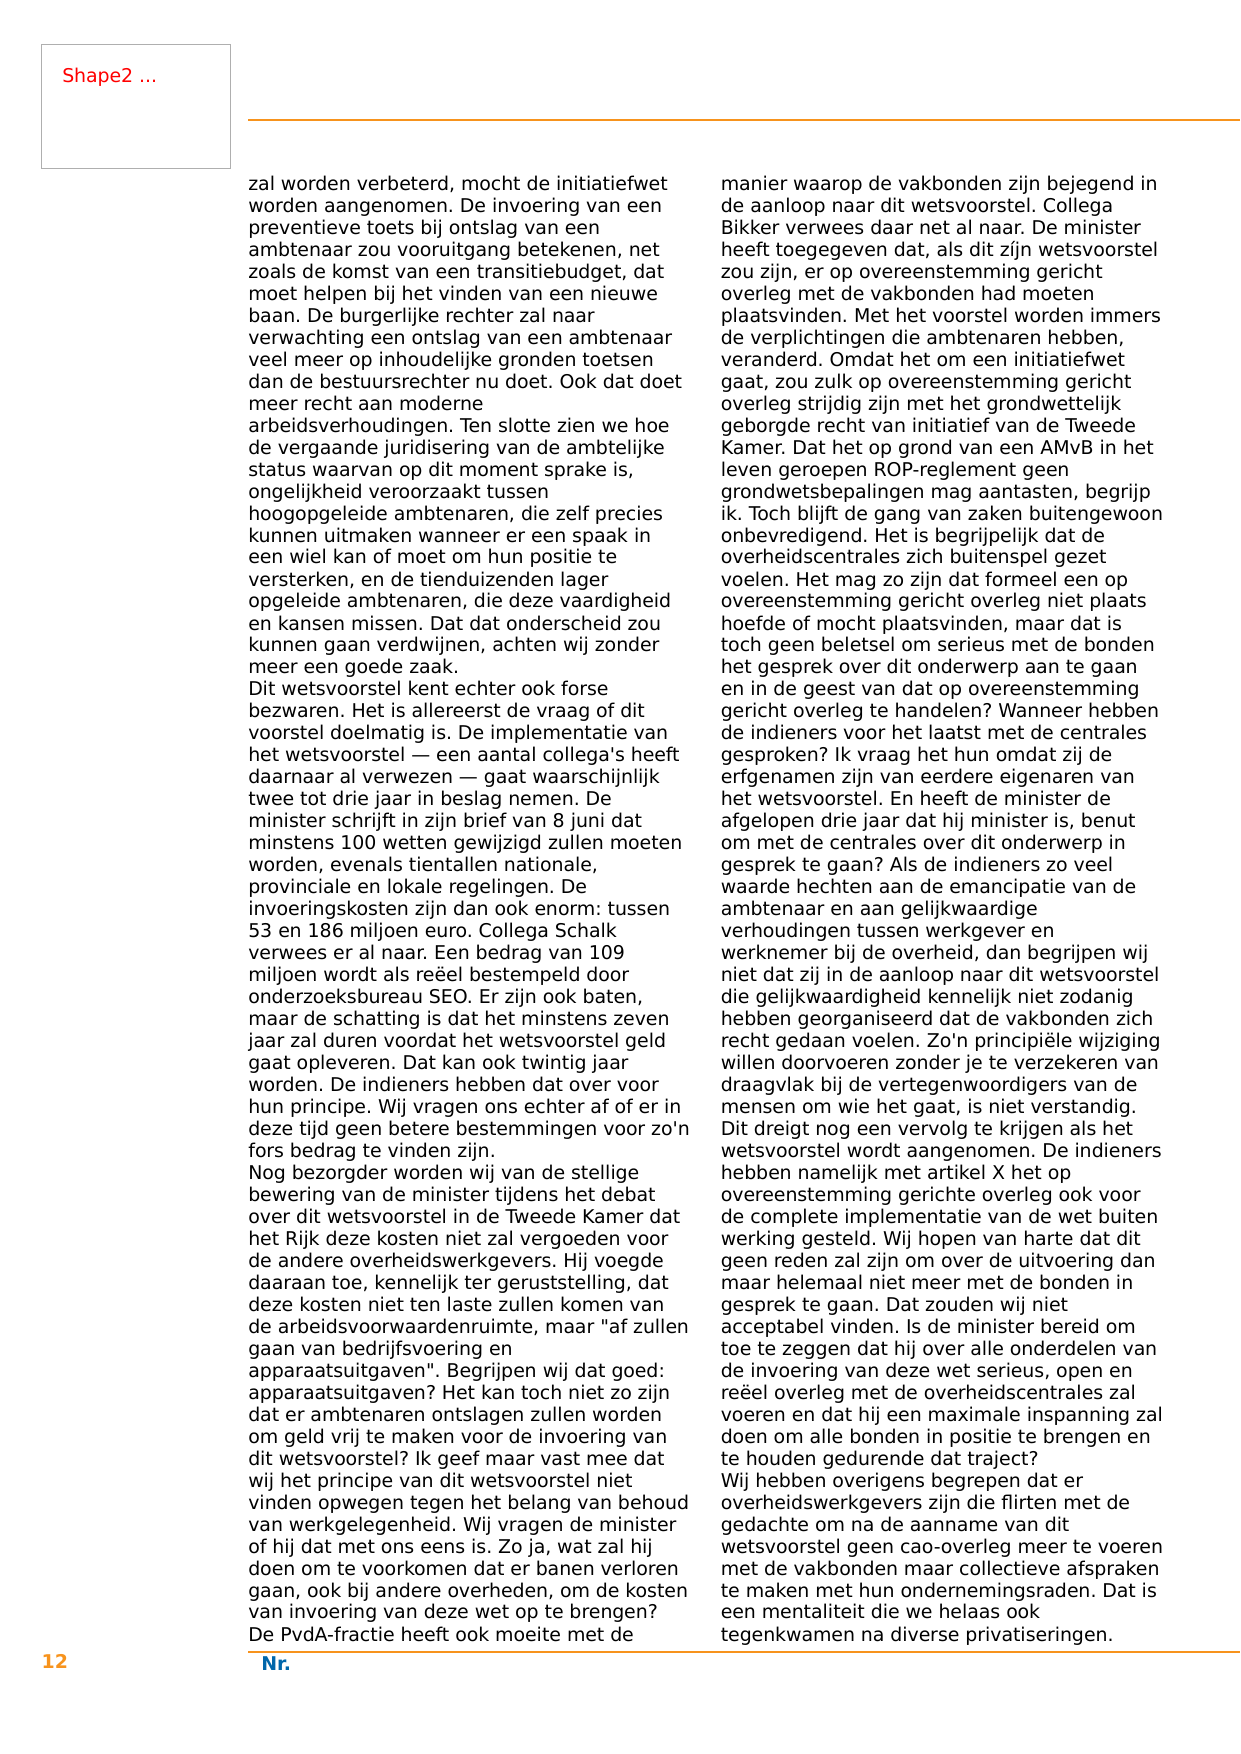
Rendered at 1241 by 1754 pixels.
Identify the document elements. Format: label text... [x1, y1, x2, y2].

text Nog bezorgder worden wij van de stellige bewering van de minister tijdens het debat over dit wetsvoorstel in de Tweede Kamer dat het Rijk deze kosten niet zal vergoeden voor de andere overheidswerkgevers. Hij voegde daaraan toe, kennelijk ter geruststelling, dat deze kosten niet ten laste zullen komen van de arbeidsvoorwaardenruimte, maar "af zullen gaan van bedrijfsvoering en apparaatsuitgaven". Begrijpen wij dat goed: apparaatsuitgaven? Het kan toch niet zo zijn dat er ambtenaren ontslagen zullen worden om geld vrij te maken voor de invoering van dit wetsvoorstel? Ik geef maar vast mee dat wij het principe van dit wetsvoorstel niet vinden opwegen tegen het belang van behoud van werkgelegenheid. Wij vragen de minister of hij dat met ons eens is. Zo ja, wat zal hij doen om te voorkomen dat er banen verloren gaan, ook bij andere overheden, om de kosten van invoering van deze wet op te brengen? [248, 1162, 691, 1623]
text Dit wetsvoorstel kent echter ook forse bezwaren. Het is allereerst de vraag of dit voorstel doelmatig is. De implementatie van het wetsvoorstel — een aantal collega's heeft daarnaar al verwezen — gaat waarschijnlijk twee tot drie jaar in beslag nemen. De minister schrijft in zijn brief van 8 juni dat minstens 100 wetten gewijzigd zullen moeten worden, evenals tientallen nationale, provinciale en lokale regelingen. De invoeringskosten zijn dan ook enorm: tussen 53 en 186 miljoen euro. Collega Schalk verwees er al naar. Een bedrag van 109 miljoen wordt als reëel bestempeld door onderzoeksbureau SEO. Er zijn ook baten, maar de schatting is dat het minstens zeven jaar zal duren voordat het wetsvoorstel geld gaat opleveren. Dat kan ook twintig jaar worden. De indieners hebben dat over voor hun principe. Wij vragen ons echter af of er in deze tijd geen betere bestemmingen voor zo'n fors bedrag te vinden zijn. [248, 678, 691, 1162]
text Dit dreigt nog een vervolg te krijgen als het wetsvoorstel wordt aangenomen. De indieners hebben namelijk met artikel X het op overeenstemming gerichte overleg ook voor de complete implementatie van de wet buiten werking gesteld. Wij hopen van harte dat dit geen reden zal zijn om over de uitvoering dan maar helemaal niet meer met de bonden in gesprek te gaan. Dat zouden wij niet acceptabel vinden. Is de minister bereid om toe te zeggen dat hij over alle onderdelen van de invoering van deze wet serieus, open en reëel overleg met de overheidscentrales zal voeren en dat hij een maximale inspanning zal doen om alle bonden in positie te brengen en te houden gedurende dat traject? [721, 1118, 1163, 1469]
text De PvdA-fractie heeft ook moeite met de [248, 1623, 691, 1645]
text manier waarop de vakbonden zijn bejegend in de aanloop naar dit wetsvoorstel. Collega Bikker verwees daar net al naar. De minister heeft toegegeven dat, als dit zíjn wetsvoorstel zou zijn, er op overeenstemming gericht overleg met de vakbonden had moeten plaatsvinden. Met het voorstel worden immers de verplichtingen die ambtenaren hebben, veranderd. Omdat het om een initiatiefwet gaat, zou zulk op overeenstemming gericht overleg strijdig zijn met het grondwettelijk geborgde recht van initiatief van de Tweede Kamer. Dat het op grond van een AMvB in het leven geroepen ROP-reglement geen grondwetsbepalingen mag aantasten, begrijp ik. Toch blijft de gang van zaken buitengewoon onbevredigend. Het is begrijpelijk dat de overheidscentrales zich buitenspel gezet voelen. Het mag zo zijn dat formeel een op overeenstemming gericht overleg niet plaats hoefde of mocht plaatsvinden, maar dat is toch geen beletsel om serieus met de bonden het gesprek over dit onderwerp aan te gaan en in de geest van dat op overeenstemming gericht overleg te handelen? Wanneer hebben de indieners voor het laatst met de centrales gesproken? Ik vraag het hun omdat zij de erfgenamen zijn van eerdere eigenaren van het wetsvoorstel. En heeft de minister de afgelopen drie jaar dat hij minister is, benut om met de centrales over dit onderwerp in gesprek te gaan? Als de indieners zo veel waarde hechten aan de emancipatie van de ambtenaar en aan gelijkwaardige verhoudingen tussen werkgever en werknemer bij de overheid, dan begrijpen wij niet dat zij in de aanloop naar dit wetsvoorstel die gelijkwaardigheid kennelijk niet zodanig hebben georganiseerd dat de vakbonden zich recht gedaan voelen. Zo'n principiële wijziging willen doorvoeren zonder je te verzekeren van draagvlak bij de vertegenwoordigers van de mensen om wie het gaat, is niet verstandig. [721, 173, 1163, 1118]
text zal worden verbeterd, mocht de initiatiefwet worden aangenomen. De invoering van een preventieve toets bij ontslag van een ambtenaar zou vooruitgang betekenen, net zoals de komst van een transitiebudget, dat moet helpen bij het vinden van een nieuwe baan. De burgerlijke rechter zal naar verwachting een ontslag van een ambtenaar veel meer op inhoudelijke gronden toetsen dan de bestuursrechter nu doet. Ook dat doet meer recht aan moderne arbeidsverhoudingen. Ten slotte zien we hoe de vergaande juridisering van de ambtelijke status waarvan op dit moment sprake is, ongelijkheid veroorzaakt tussen hoogopgeleide ambtenaren, die zelf precies kunnen uitmaken wanneer er een spaak in een wiel kan of moet om hun positie te versterken, en de tienduizenden lager opgeleide ambtenaren, die deze vaardigheid en kansen missen. Dat dat onderscheid zou kunnen gaan verdwijnen, achten wij zonder meer een goede zaak. [248, 173, 691, 678]
text Wij hebben overigens begrepen dat er overheidswerkgevers zijn die flirten met de gedachte om na de aanname van dit wetsvoorstel geen cao-overleg meer te voeren met de vakbonden maar collectieve afspraken te maken met hun ondernemingsraden. Dat is een mentaliteit die we helaas ook tegenkwamen na diverse privatiseringen. [721, 1469, 1163, 1645]
